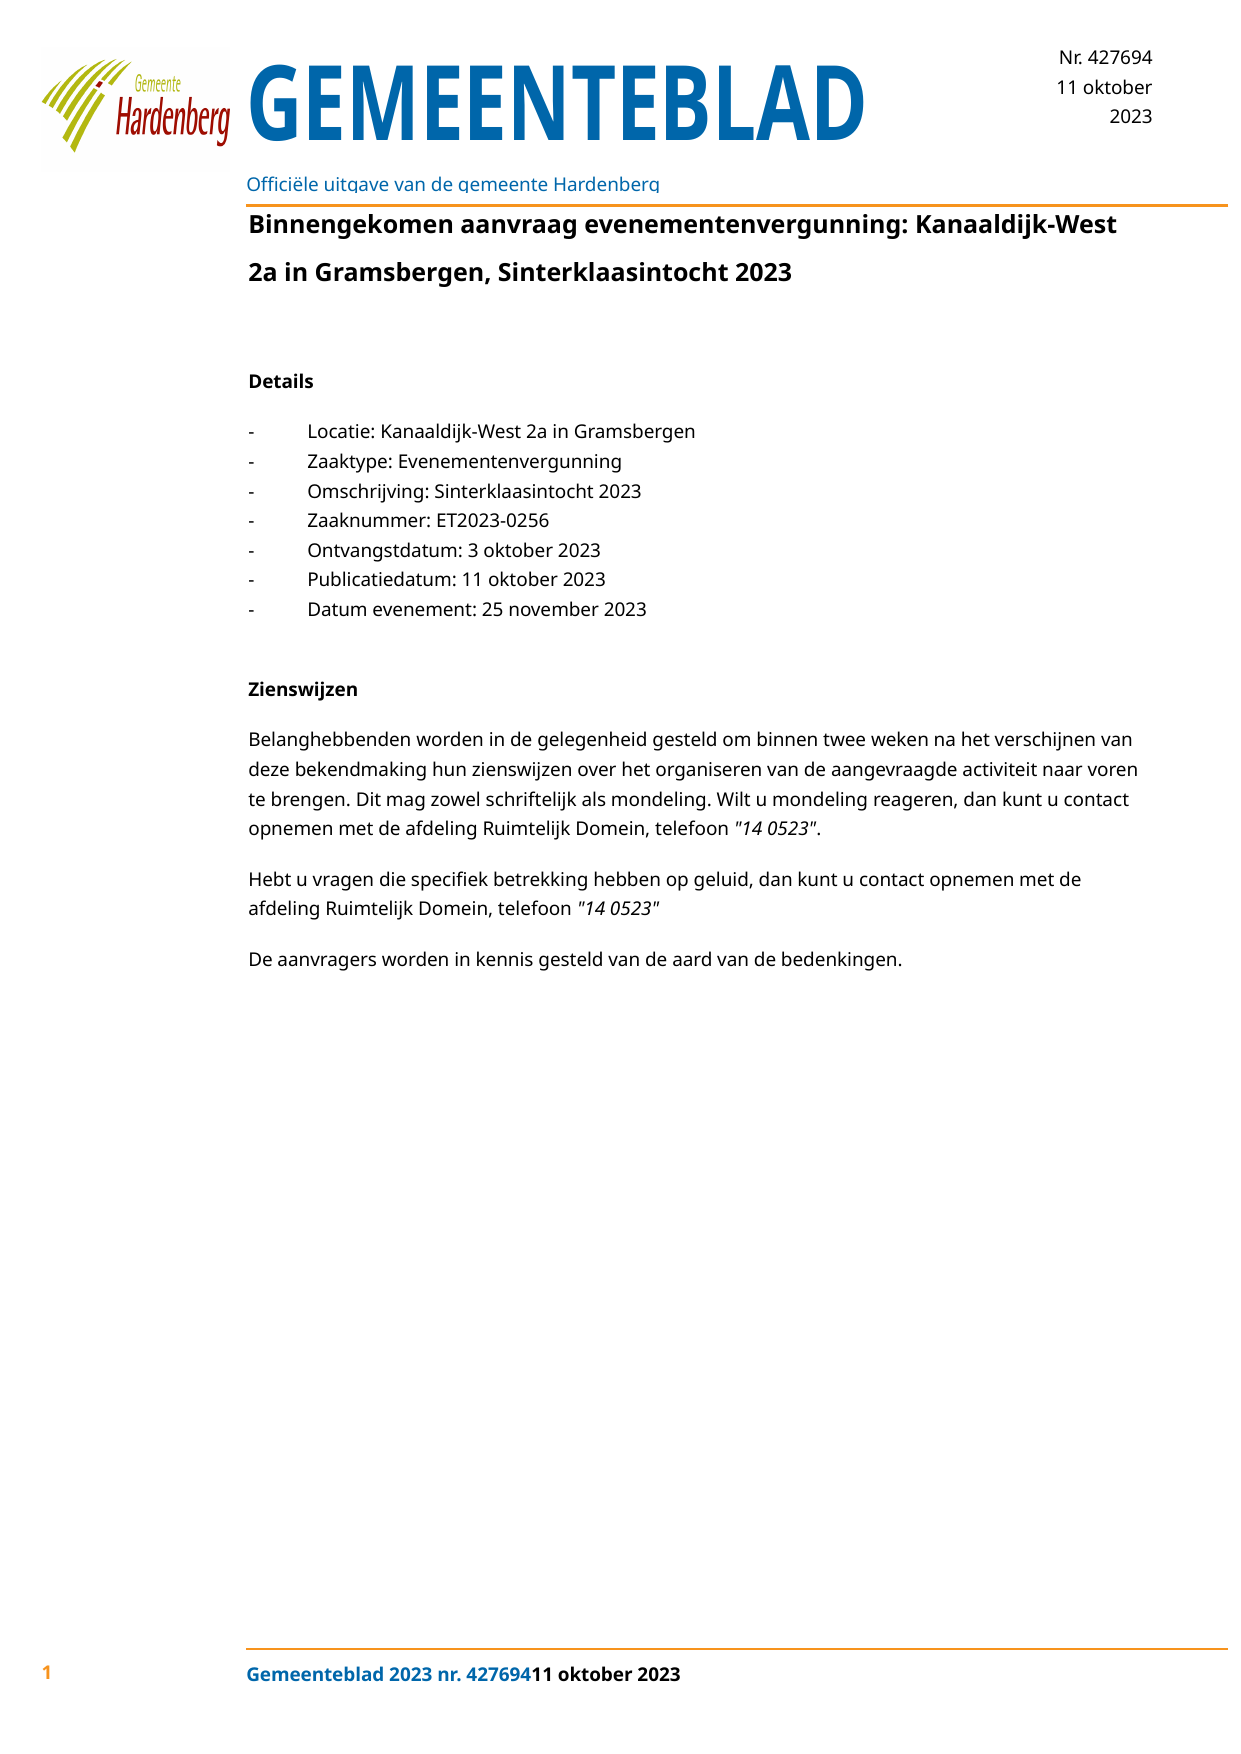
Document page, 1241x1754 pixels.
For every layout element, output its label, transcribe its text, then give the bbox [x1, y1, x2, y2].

list Omschrijving: Sinterklaasintocht 2023 [248, 478, 1152, 504]
list Locatie: Kanaaldijk-West 2a in Gramsbergen [248, 419, 1152, 444]
text De aanvragers worden in kennis gesteld van de aard van de bedenkingen. [248, 946, 1152, 972]
list Publicatiedatum: 11 oktober 2023 [248, 567, 1152, 592]
list Datum evenement: 25 november 2023 [248, 596, 1152, 622]
text Binnengekomen aanvraag evenementenvergunning: Kanaaldijk-West 2a in Gramsbergen, Sinterklaasintocht 2023 [248, 207, 1152, 288]
list Ontvangstdatum: 3 oktober 2023 [248, 537, 1152, 563]
picture [41, 47, 231, 172]
text Zienswijzen [248, 676, 1152, 702]
text Belanghebbenden worden in de gelegenheid gesteld om binnen twee weken na het verschijnen van deze bekendmaking hun zienswijzen over het organiseren van de aangevraagde activiteit naar voren te brengen. Dit mag zowel schriftelijk als mondeling. Wilt u mondeling reageren, dan kunt u contact opnemen met de afdeling Ruimtelijk Domein, telefoon "14 0523". [248, 727, 1152, 841]
text Details [248, 368, 1152, 394]
list Zaaktype: Evenementenvergunning [248, 448, 1152, 474]
list Zaaknummer: ET2023-0256 [248, 507, 1152, 533]
text Hebt u vragen die specifiek betrekking hebben op geluid, dan kunt u contact opnemen met de afdeling Ruimtelijk Domein, telefoon "14 0523" [248, 866, 1152, 921]
